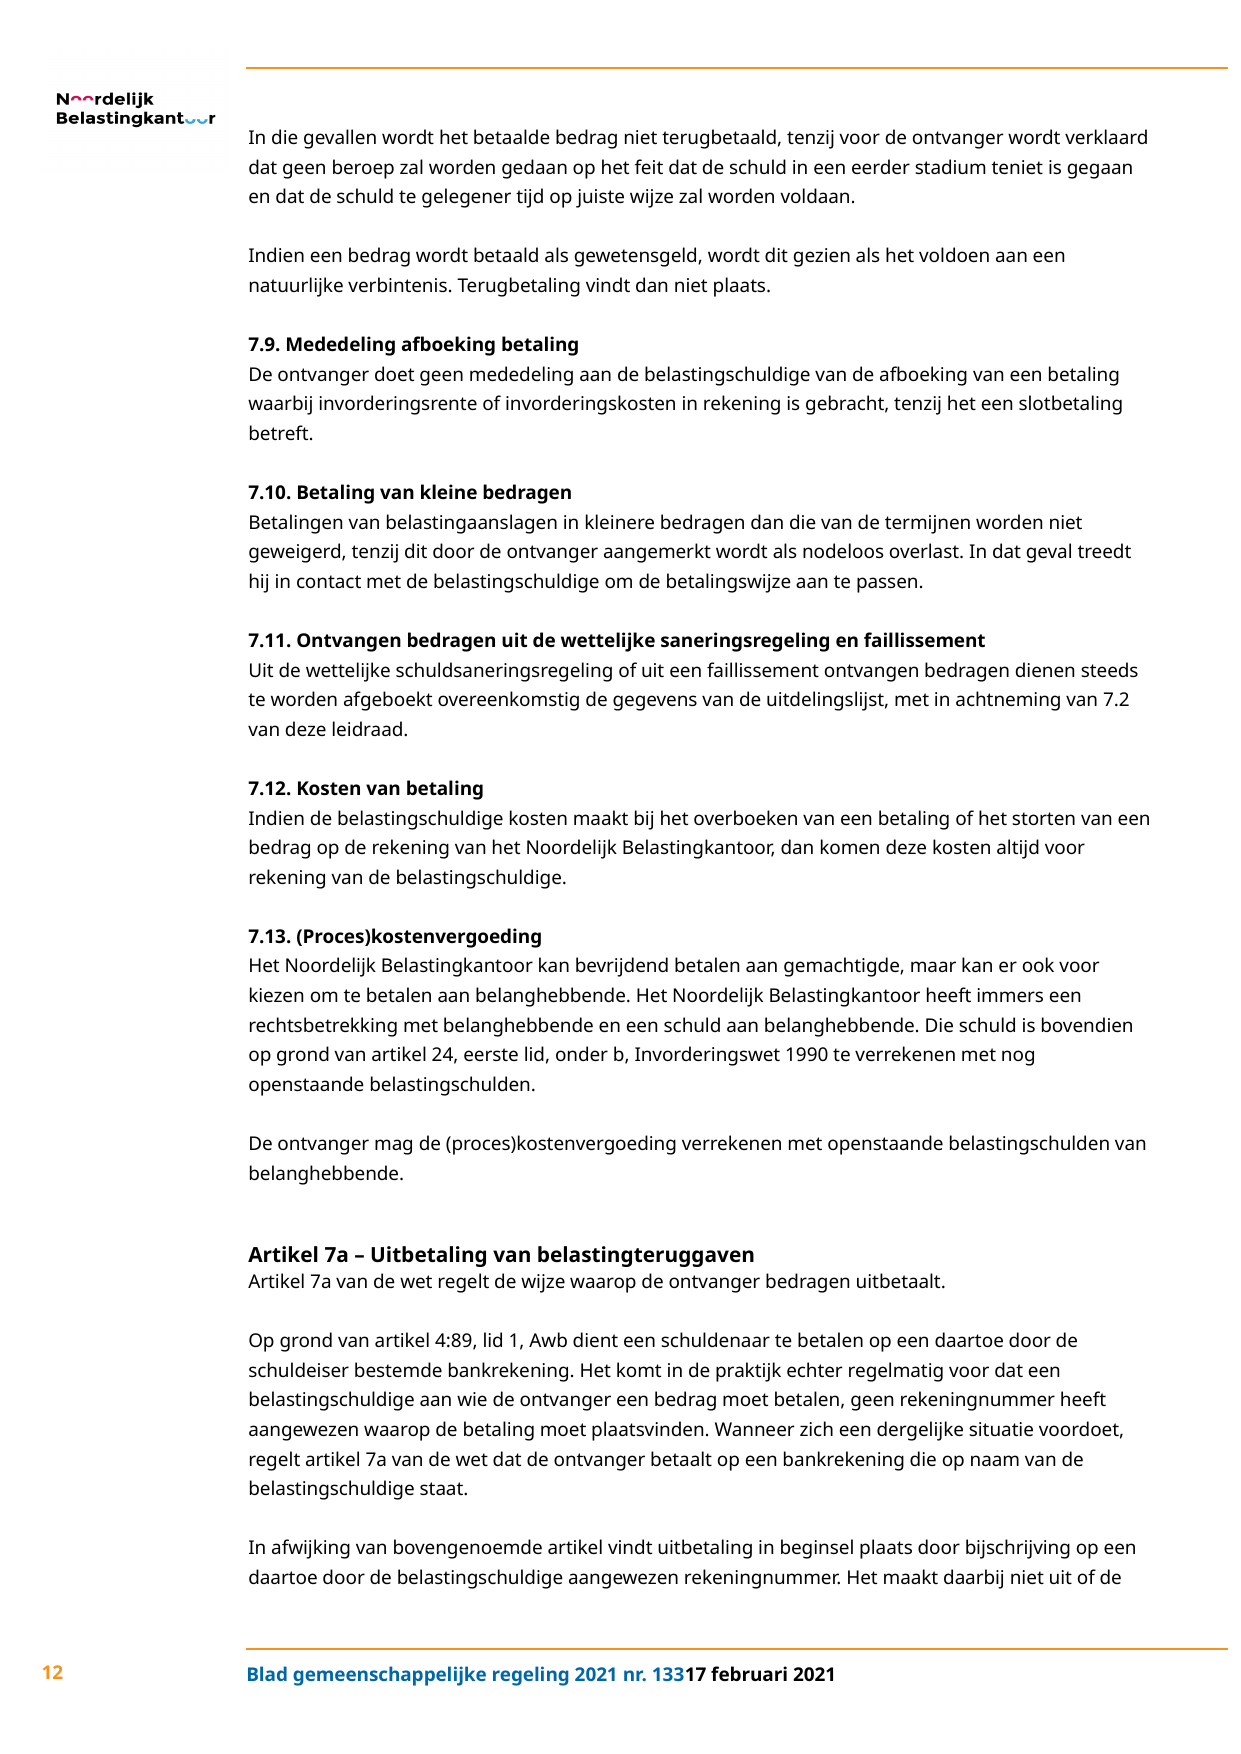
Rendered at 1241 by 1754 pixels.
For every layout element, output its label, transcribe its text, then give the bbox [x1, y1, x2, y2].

text Op grond van artikel 4:89, lid 1, Awb dient een schuldenaar te betalen op een daartoe door de schuldeiser bestemde bankrekening. Het komt in de praktijk echter regelmatig voor dat een belastingschuldige aan wie de ontvanger een bedrag moet betalen, geen rekeningnummer heeft aangewezen waarop de betaling moet plaatsvinden. Wanneer zich een dergelijke situatie voordoet, regelt artikel 7a van de wet dat de ontvanger betaalt op een bankrekening die op naam van de belastingschuldige staat. [248, 1327, 1152, 1501]
text 7.9. Mededeling afboeking betaling [248, 331, 1152, 357]
text 7.13. (Proces)kostenvergoeding [248, 923, 1152, 949]
text 7.10. Betaling van kleine bedragen [248, 479, 1152, 505]
text Indien een bedrag wordt betaald als gewetensgeld, wordt dit gezien als het voldoen aan een natuurlijke verbintenis. Terugbetaling vindt dan niet plaats. [248, 243, 1152, 298]
text In afwijking van bovengenoemde artikel vindt uitbetaling in beginsel plaats door bijschrijving op een daartoe door de belastingschuldige aangewezen rekeningnummer. Het maakt daarbij niet uit of de [248, 1534, 1152, 1590]
text De ontvanger mag de (proces)kostenvergoeding verrekenen met openstaande belastingschulden van belanghebbende. [248, 1130, 1152, 1186]
text 7.11. Ontvangen bedragen uit de wettelijke saneringsregeling en faillissement [248, 627, 1152, 653]
text Indien de belastingschuldige kosten maakt bij het overboeken van een betaling of het storten van een bedrag op de rekening van het Noordelijk Belastingkantoor, dan komen deze kosten altijd voor rekening van de belastingschuldige. [248, 805, 1152, 890]
text De ontvanger doet geen mededeling aan de belastingschuldige van de afboeking van een betaling waarbij invorderingsrente of invorderingskosten in rekening is gebracht, tenzij het een slotbetaling betreft. [248, 361, 1152, 446]
text Artikel 7a – Uitbetaling van belastingteruggaven [248, 1240, 1152, 1268]
text Het Noordelijk Belastingkantoor kan bevrijdend betalen aan gemachtigde, maar kan er ook voor kiezen om te betalen aan belanghebbende. Het Noordelijk Belastingkantoor heeft immers een rechtsbetrekking met belanghebbende en een schuld aan belanghebbende. Die schuld is bovendien op grond van artikel 24, eerste lid, onder b, Invorderingswet 1990 te verrekenen met nog openstaande belastingschulden. [248, 953, 1152, 1097]
text 7.12. Kosten van betaling [248, 775, 1152, 801]
text Artikel 7a van de wet regelt de wijze waarop de ontvanger bedragen uitbetaalt. [248, 1268, 1152, 1294]
text Uit de wettelijke schuldsaneringsregeling of uit een faillissement ontvangen bedragen dienen steeds te worden afgeboekt overeenkomstig de gegevens van de uitdelingslijst, met in achtneming van 7.2 van deze leidraad. [248, 657, 1152, 742]
picture [41, 47, 231, 172]
text In die gevallen wordt het betaalde bedrag niet terugbetaald, tenzij voor de ontvanger wordt verklaard dat geen beroep zal worden gedaan op het feit dat de schuld in een eerder stadium teniet is gegaan en dat de schuld te gelegener tijd op juiste wijze zal worden voldaan. [248, 124, 1152, 209]
text Betalingen van belastingaanslagen in kleinere bedragen dan die van de termijnen worden niet geweigerd, tenzij dit door de ontvanger aangemerkt wordt als nodeloos overlast. In dat geval treedt hij in contact met de belastingschuldige om de betalingswijze aan te passen. [248, 509, 1152, 594]
